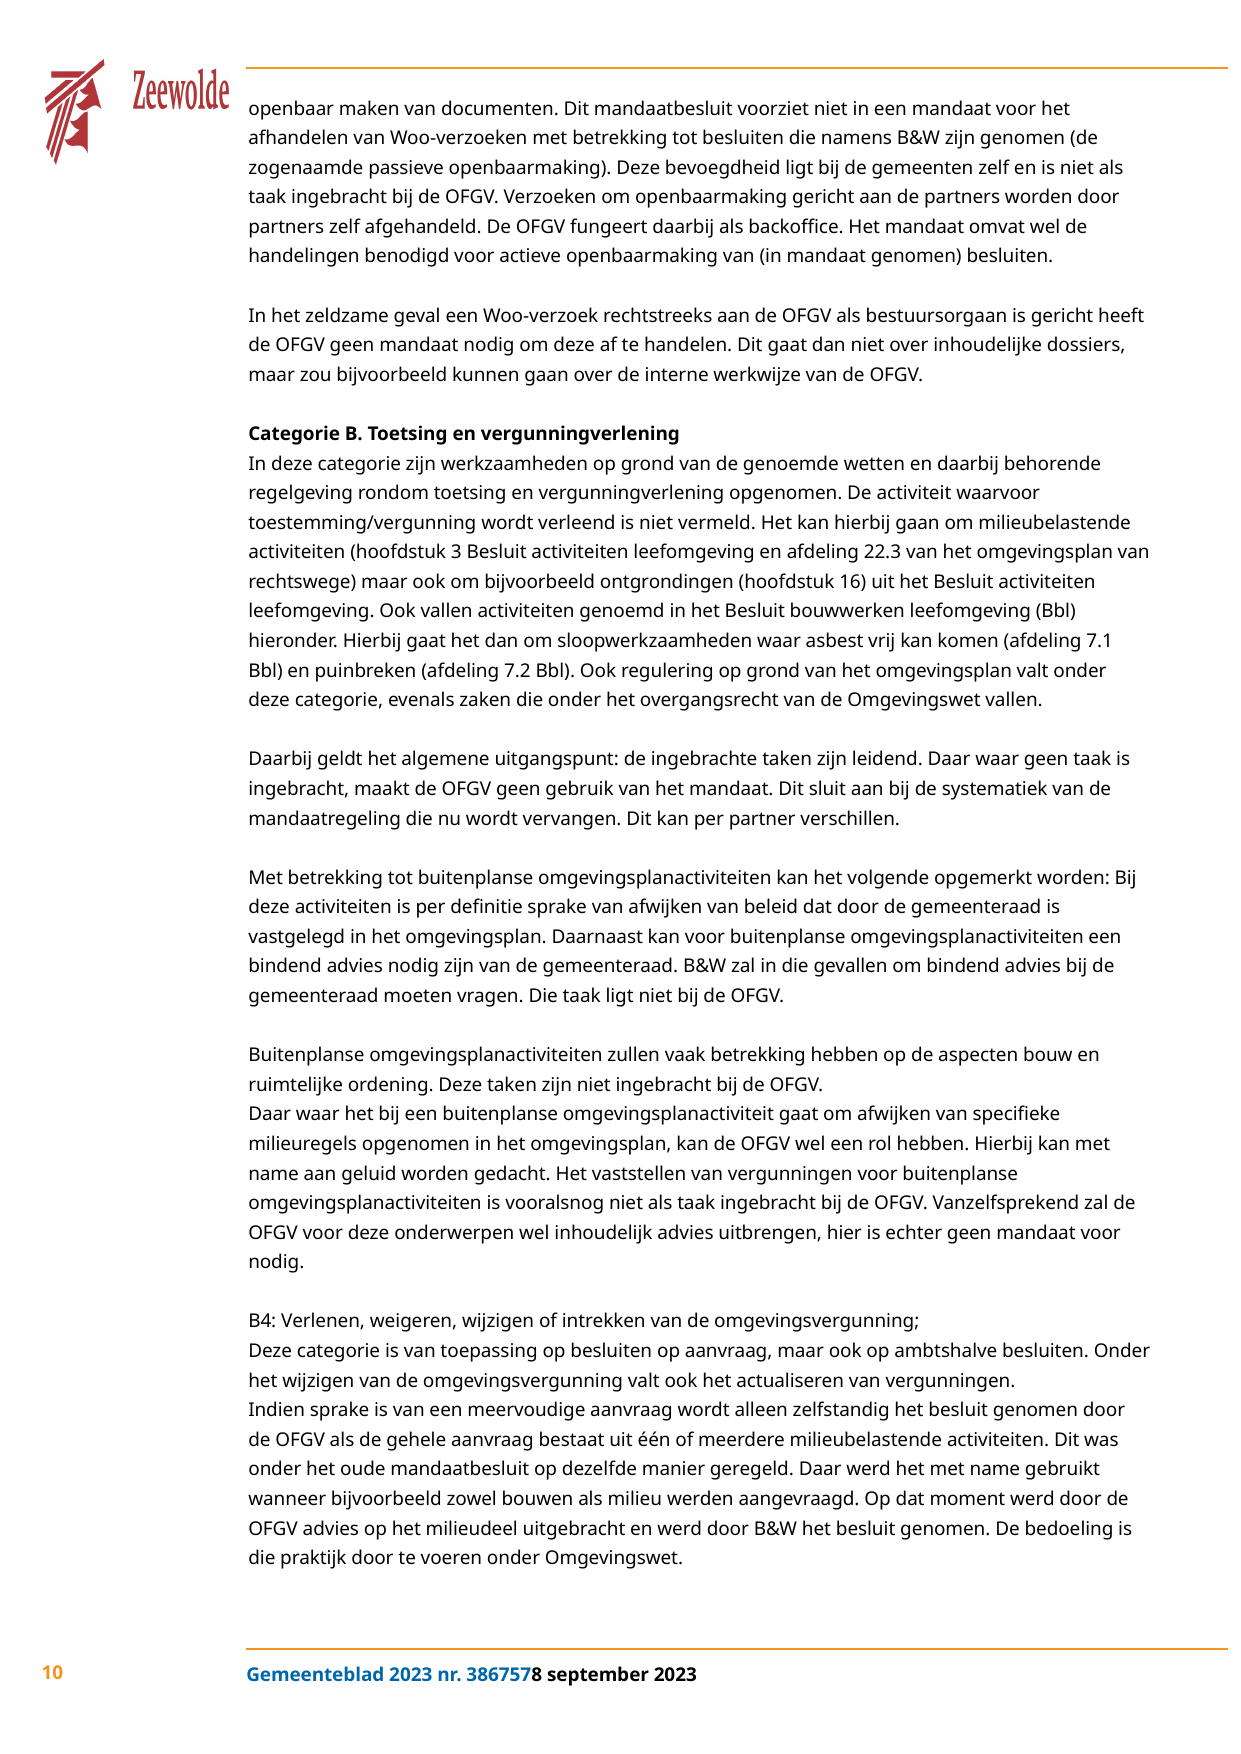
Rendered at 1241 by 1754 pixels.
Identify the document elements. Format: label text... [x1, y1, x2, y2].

text Indien sprake is van een meervoudige aanvraag wordt alleen zelfstandig het besluit genomen door de OFGV als de gehele aanvraag bestaat uit één of meerdere milieubelastende activiteiten. Dit was onder het oude mandaatbesluit op dezelfde manier geregeld. Daar werd het met name gebruikt wanneer bijvoorbeeld zowel bouwen als milieu werden aangevraagd. Op dat moment werd door de OFGV advies op het milieudeel uitgebracht en werd door B&W het besluit genomen. De bedoeling is die praktijk door te voeren onder Omgevingswet. [248, 1396, 1152, 1570]
text In het zeldzame geval een Woo-verzoek rechtstreeks aan de OFGV als bestuursorgaan is gericht heeft de OFGV geen mandaat nodig om deze af te handelen. Dit gaat dan niet over inhoudelijke dossiers, maar zou bijvoorbeeld kunnen gaan over de interne werkwijze van de OFGV. [248, 302, 1152, 387]
text Buitenplanse omgevingsplanactiviteiten zullen vaak betrekking hebben op de aspecten bouw en ruimtelijke ordening. Deze taken zijn niet ingebracht bij de OFGV. [248, 1041, 1152, 1097]
text Daarbij geldt het algemene uitgangspunt: de ingebrachte taken zijn leidend. Daar waar geen taak is ingebracht, maakt de OFGV geen gebruik van het mandaat. Dit sluit aan bij de systematiek van de mandaatregeling die nu wordt vervangen. Dit kan per partner verschillen. [248, 746, 1152, 831]
text openbaar maken van documenten. Dit mandaatbesluit voorziet niet in een mandaat voor het afhandelen van Woo-verzoeken met betrekking tot besluiten die namens B&W zijn genomen (de zogenaamde passieve openbaarmaking). Deze bevoegdheid ligt bij de gemeenten zelf en is niet als taak ingebracht bij de OFGV. Verzoeken om openbaarmaking gericht aan de partners worden door partners zelf afgehandeld. De OFGV fungeert daarbij als backoffice. Het mandaat omvat wel de handelingen benodigd voor actieve openbaarmaking van (in mandaat genomen) besluiten. [248, 95, 1152, 268]
text Deze categorie is van toepassing op besluiten op aanvraag, maar ook op ambtshalve besluiten. Onder het wijzigen van de omgevingsvergunning valt ook het actualiseren van vergunningen. [248, 1337, 1152, 1393]
text Categorie B. Toetsing en vergunningverlening [248, 420, 1152, 446]
text Met betrekking tot buitenplanse omgevingsplanactiviteiten kan het volgende opgemerkt worden: Bij deze activiteiten is per definitie sprake van afwijken van beleid dat door de gemeenteraad is vastgelegd in het omgevingsplan. Daarnaast kan voor buitenplanse omgevingsplanactiviteiten een bindend advies nodig zijn van de gemeenteraad. B&W zal in die gevallen om bindend advies bij de gemeenteraad moeten vragen. Die taak ligt niet bij de OFGV. [248, 864, 1152, 1008]
text B4: Verlenen, weigeren, wijzigen of intrekken van de omgevingsvergunning; [248, 1308, 1152, 1333]
text In deze categorie zijn werkzaamheden op grond van de genoemde wetten en daarbij behorende regelgeving rondom toetsing en vergunningverlening opgenomen. De activiteit waarvoor toestemming/vergunning wordt verleend is niet vermeld. Het kan hierbij gaan om milieubelastende activiteiten (hoofdstuk 3 Besluit activiteiten leefomgeving en afdeling 22.3 van het omgevingsplan van rechtswege) maar ook om bijvoorbeeld ontgrondingen (hoofdstuk 16) uit het Besluit activiteiten leefomgeving. Ook vallen activiteiten genoemd in het Besluit bouwwerken leefomgeving (Bbl) hieronder. Hierbij gaat het dan om sloopwerkzaamheden waar asbest vrij kan komen (afdeling 7.1 Bbl) en puinbreken (afdeling 7.2 Bbl). Ook regulering op grond van het omgevingsplan valt onder deze categorie, evenals zaken die onder het overgangsrecht van de Omgevingswet vallen. [248, 450, 1152, 712]
picture [41, 47, 231, 172]
text Daar waar het bij een buitenplanse omgevingsplanactiviteit gaat om afwijken van specifieke milieuregels opgenomen in het omgevingsplan, kan de OFGV wel een rol hebben. Hierbij kan met name aan geluid worden gedacht. Het vaststellen van vergunningen voor buitenplanse omgevingsplanactiviteiten is vooralsnog niet als taak ingebracht bij de OFGV. Vanzelfsprekend zal de OFGV voor deze onderwerpen wel inhoudelijk advies uitbrengen, hier is echter geen mandaat voor nodig. [248, 1101, 1152, 1274]
